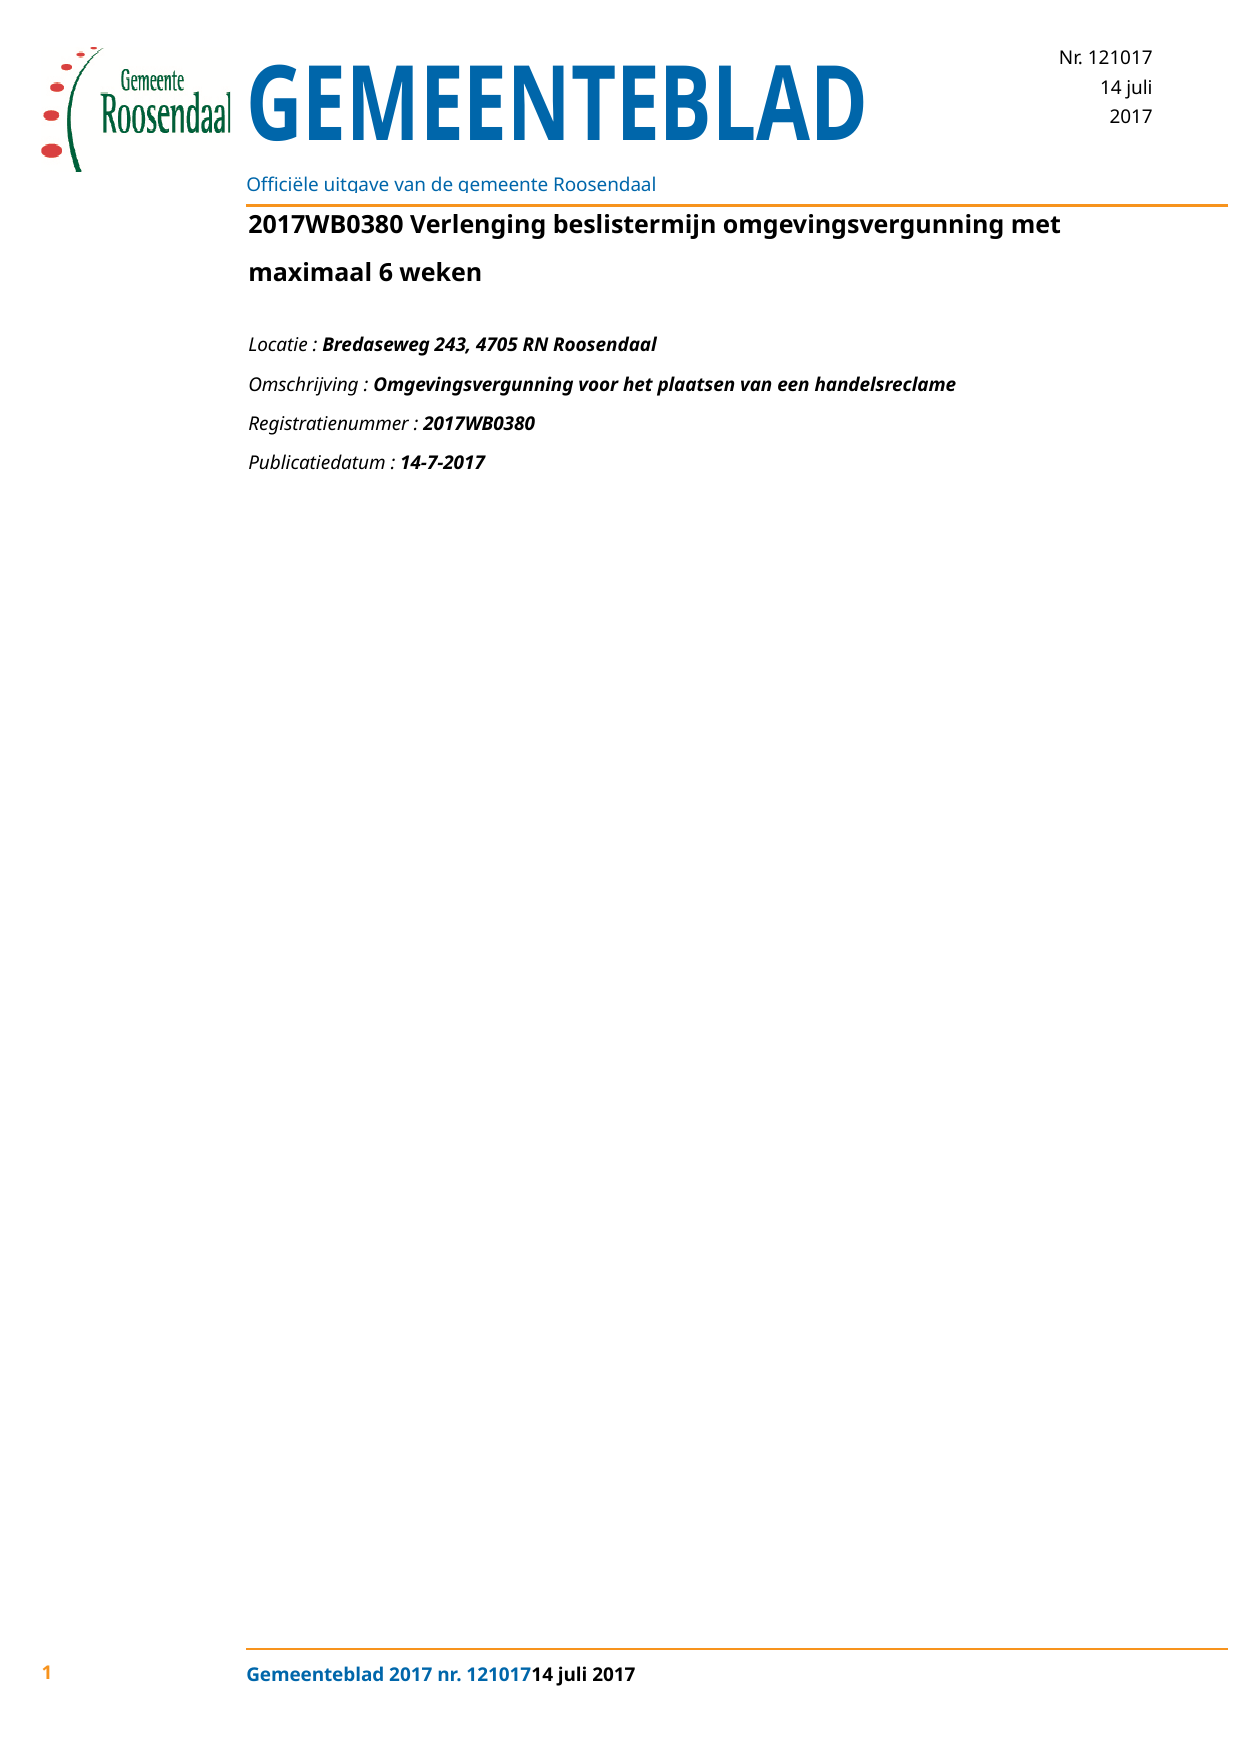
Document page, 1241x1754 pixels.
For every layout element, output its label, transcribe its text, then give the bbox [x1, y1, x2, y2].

picture [41, 47, 231, 172]
text Publicatiedatum : 14-7-2017 [248, 449, 1152, 475]
text Registratienummer : 2017WB0380 [248, 410, 1152, 436]
text Locatie : Bredaseweg 243, 4705 RN Roosendaal [248, 331, 1152, 357]
text 2017WB0380 Verlenging beslistermijn omgevingsvergunning met maximaal 6 weken [248, 207, 1152, 288]
text Omschrijving : Omgevingsvergunning voor het plaatsen van een handelsreclame [248, 371, 1152, 396]
